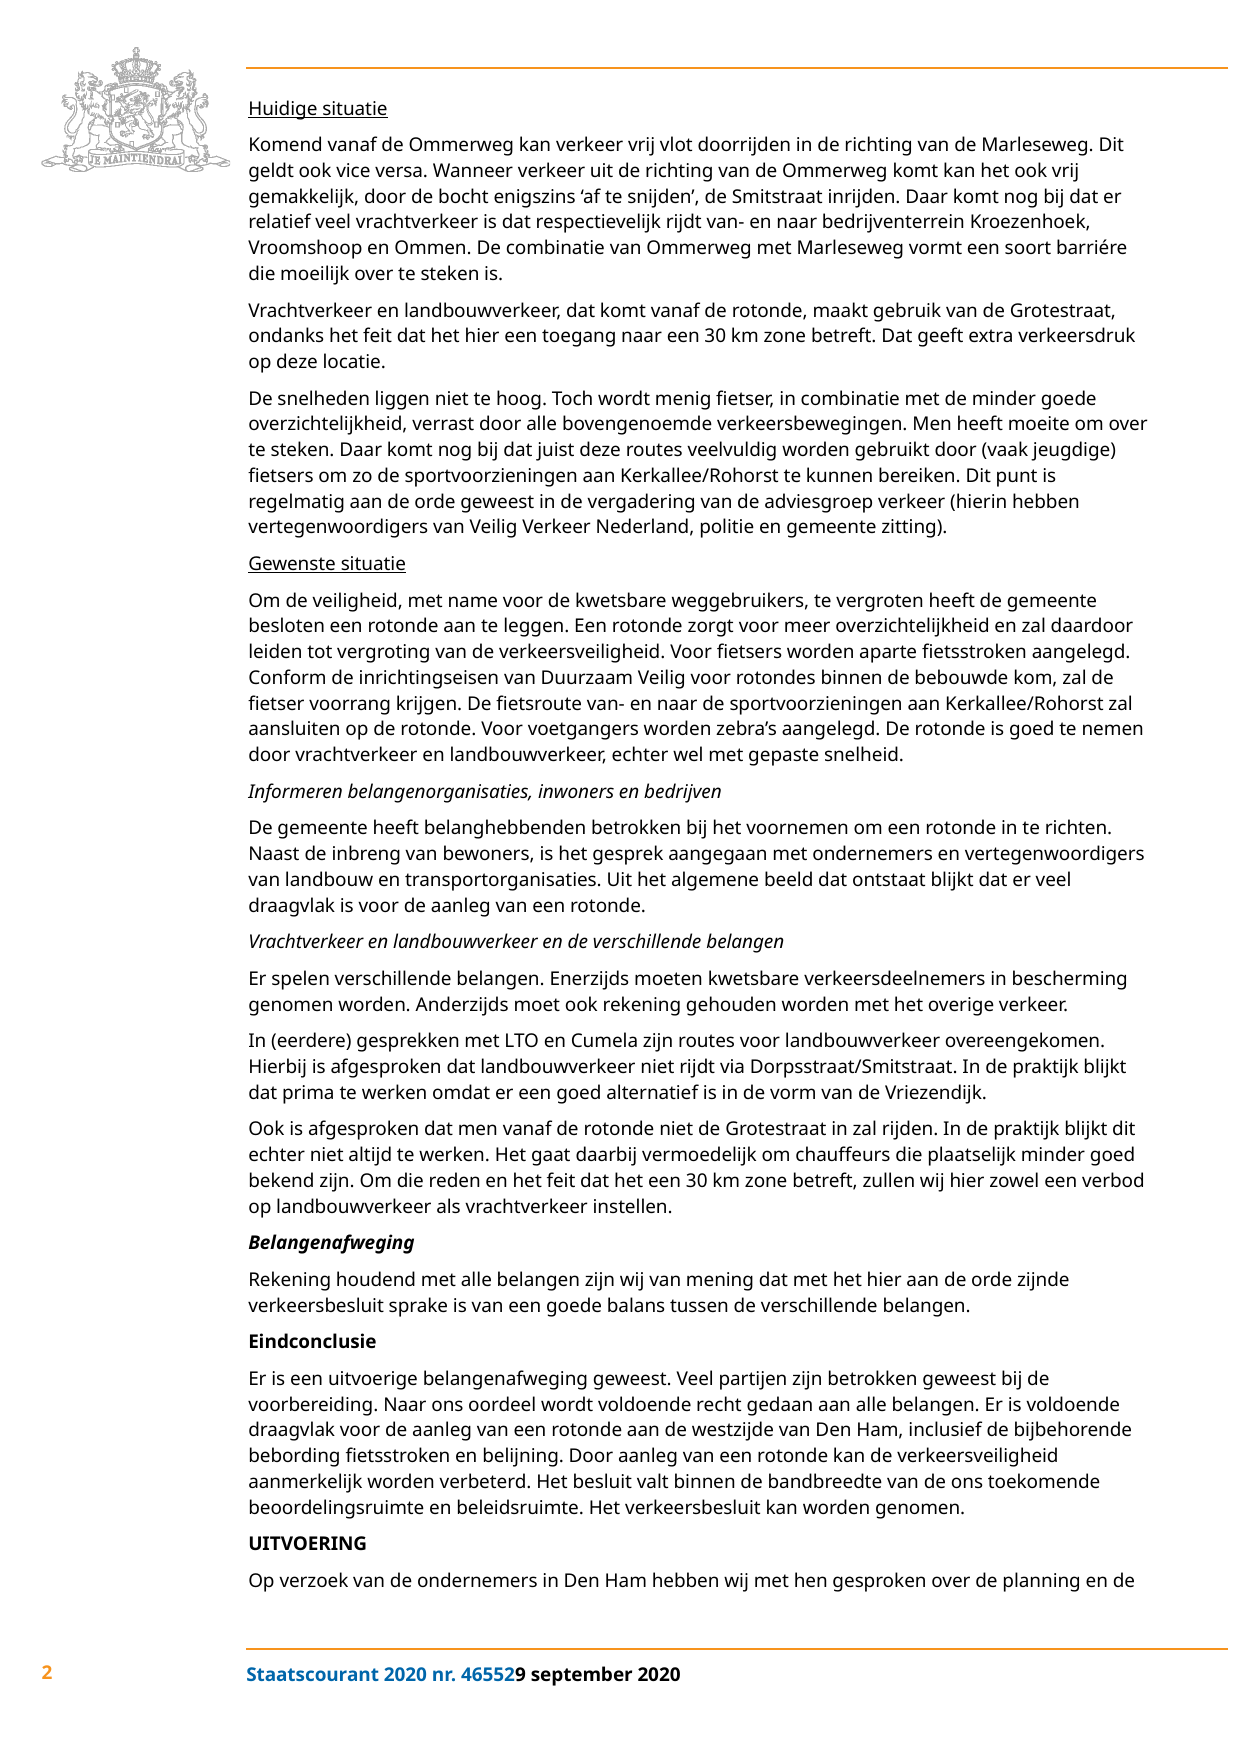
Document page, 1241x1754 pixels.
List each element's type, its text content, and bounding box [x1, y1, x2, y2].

text In (eerdere) gesprekken met LTO en Cumela zijn routes voor landbouwverkeer overeengekomen. Hierbij is afgesproken dat landbouwverkeer niet rijdt via Dorpsstraat/Smitstraat. In de praktijk blijkt dat prima te werken omdat er een goed alternatief is in de vorm van de Vriezendijk. [248, 1027, 1152, 1105]
text Er is een uitvoerige belangenafweging geweest. Veel partijen zijn betrokken geweest bij de voorbereiding. Naar ons oordeel wordt voldoende recht gedaan aan alle belangen. Er is voldoende draagvlak voor de aanleg van een rotonde aan de westzijde van Den Ham, inclusief de bijbehorende bebording fietsstroken en belijning. Door aanleg van een rotonde kan de verkeersveiligheid aanmerkelijk worden verbeterd. Het besluit valt binnen de bandbreedte van de ons toekomende beoordelingsruimte en beleidsruimte. Het verkeersbesluit kan worden genomen. [248, 1365, 1152, 1519]
text Er spelen verschillende belangen. Enerzijds moeten kwetsbare verkeersdeelnemers in bescherming genomen worden. Anderzijds moet ook rekening gehouden worden met het overige verkeer. [248, 965, 1152, 1017]
text Huidige situatie [248, 95, 1152, 121]
picture [41, 47, 231, 172]
text Belangenafweging [248, 1229, 1152, 1255]
text Rekening houdend met alle belangen zijn wij van mening dat met het hier aan de orde zijnde verkeersbesluit sprake is van een goede balans tussen de verschillende belangen. [248, 1266, 1152, 1318]
text UITVOERING [248, 1531, 1152, 1556]
text Op verzoek van de ondernemers in Den Ham hebben wij met hen gesproken over de planning en de [248, 1567, 1152, 1593]
text De gemeente heeft belanghebbenden betrokken bij het voornemen om een rotonde in te richten. Naast de inbreng van bewoners, is het gesprek aangegaan met ondernemers en vertegenwoordigers van landbouw en transportorganisaties. Uit het algemene beeld dat ontstaat blijkt dat er veel draagvlak is voor de aanleg van een rotonde. [248, 814, 1152, 917]
text Gewenste situatie [248, 550, 1152, 576]
text Om de veiligheid, met name voor de kwetsbare weggebruikers, te vergroten heeft de gemeente besloten een rotonde aan te leggen. Een rotonde zorgt voor meer overzichtelijkheid en zal daardoor leiden tot vergroting van de verkeersveiligheid. Voor fietsers worden aparte fietsstroken aangelegd. Conform de inrichtingseisen van Duurzaam Veilig voor rotondes binnen de bebouwde kom, zal de fietser voorrang krijgen. De fietsroute van- en naar de sportvoorzieningen aan Kerkallee/Rohorst zal aansluiten op de rotonde. Voor voetgangers worden zebra’s aangelegd. De rotonde is goed te nemen door vrachtverkeer en landbouwverkeer, echter wel met gepaste snelheid. [248, 587, 1152, 767]
text Vrachtverkeer en landbouwverkeer, dat komt vanaf de rotonde, maakt gebruik van de Grotestraat, ondanks het feit dat het hier een toegang naar een 30 km zone betreft. Dat geeft extra verkeersdruk op deze locatie. [248, 297, 1152, 374]
text Informeren belangenorganisaties, inwoners en bedrijven [248, 778, 1152, 804]
text Ook is afgesproken dat men vanaf de rotonde niet de Grotestraat in zal rijden. In de praktijk blijkt dit echter niet altijd te werken. Het gaat daarbij vermoedelijk om chauffeurs die plaatselijk minder goed bekend zijn. Om die reden en het feit dat het een 30 km zone betreft, zullen wij hier zowel een verbod op landbouwverkeer als vrachtverkeer instellen. [248, 1116, 1152, 1218]
text Vrachtverkeer en landbouwverkeer en de verschillende belangen [248, 928, 1152, 954]
text De snelheden liggen niet te hoog. Toch wordt menig fietser, in combinatie met de minder goede overzichtelijkheid, verrast door alle bovengenoemde verkeersbewegingen. Men heeft moeite om over te steken. Daar komt nog bij dat juist deze routes veelvuldig worden gebruikt door (vaak jeugdige) fietsers om zo de sportvoorzieningen aan Kerkallee/Rohorst te kunnen bereiken. Dit punt is regelmatig aan de orde geweest in de vergadering van de adviesgroep verkeer (hierin hebben vertegenwoordigers van Veilig Verkeer Nederland, politie en gemeente zitting). [248, 385, 1152, 539]
text Eindconclusie [248, 1328, 1152, 1354]
text Komend vanaf de Ommerweg kan verkeer vrij vlot doorrijden in de richting van de Marleseweg. Dit geldt ook vice versa. Wanneer verkeer uit de richting van de Ommerweg komt kan het ook vrij gemakkelijk, door de bocht enigszins ‘af te snijden’, de Smitstraat inrijden. Daar komt nog bij dat er relatief veel vrachtverkeer is dat respectievelijk rijdt van- en naar bedrijventerrein Kroezenhoek, Vroomshoop en Ommen. De combinatie van Ommerweg met Marleseweg vormt een soort barriére die moeilijk over te steken is. [248, 131, 1152, 286]
